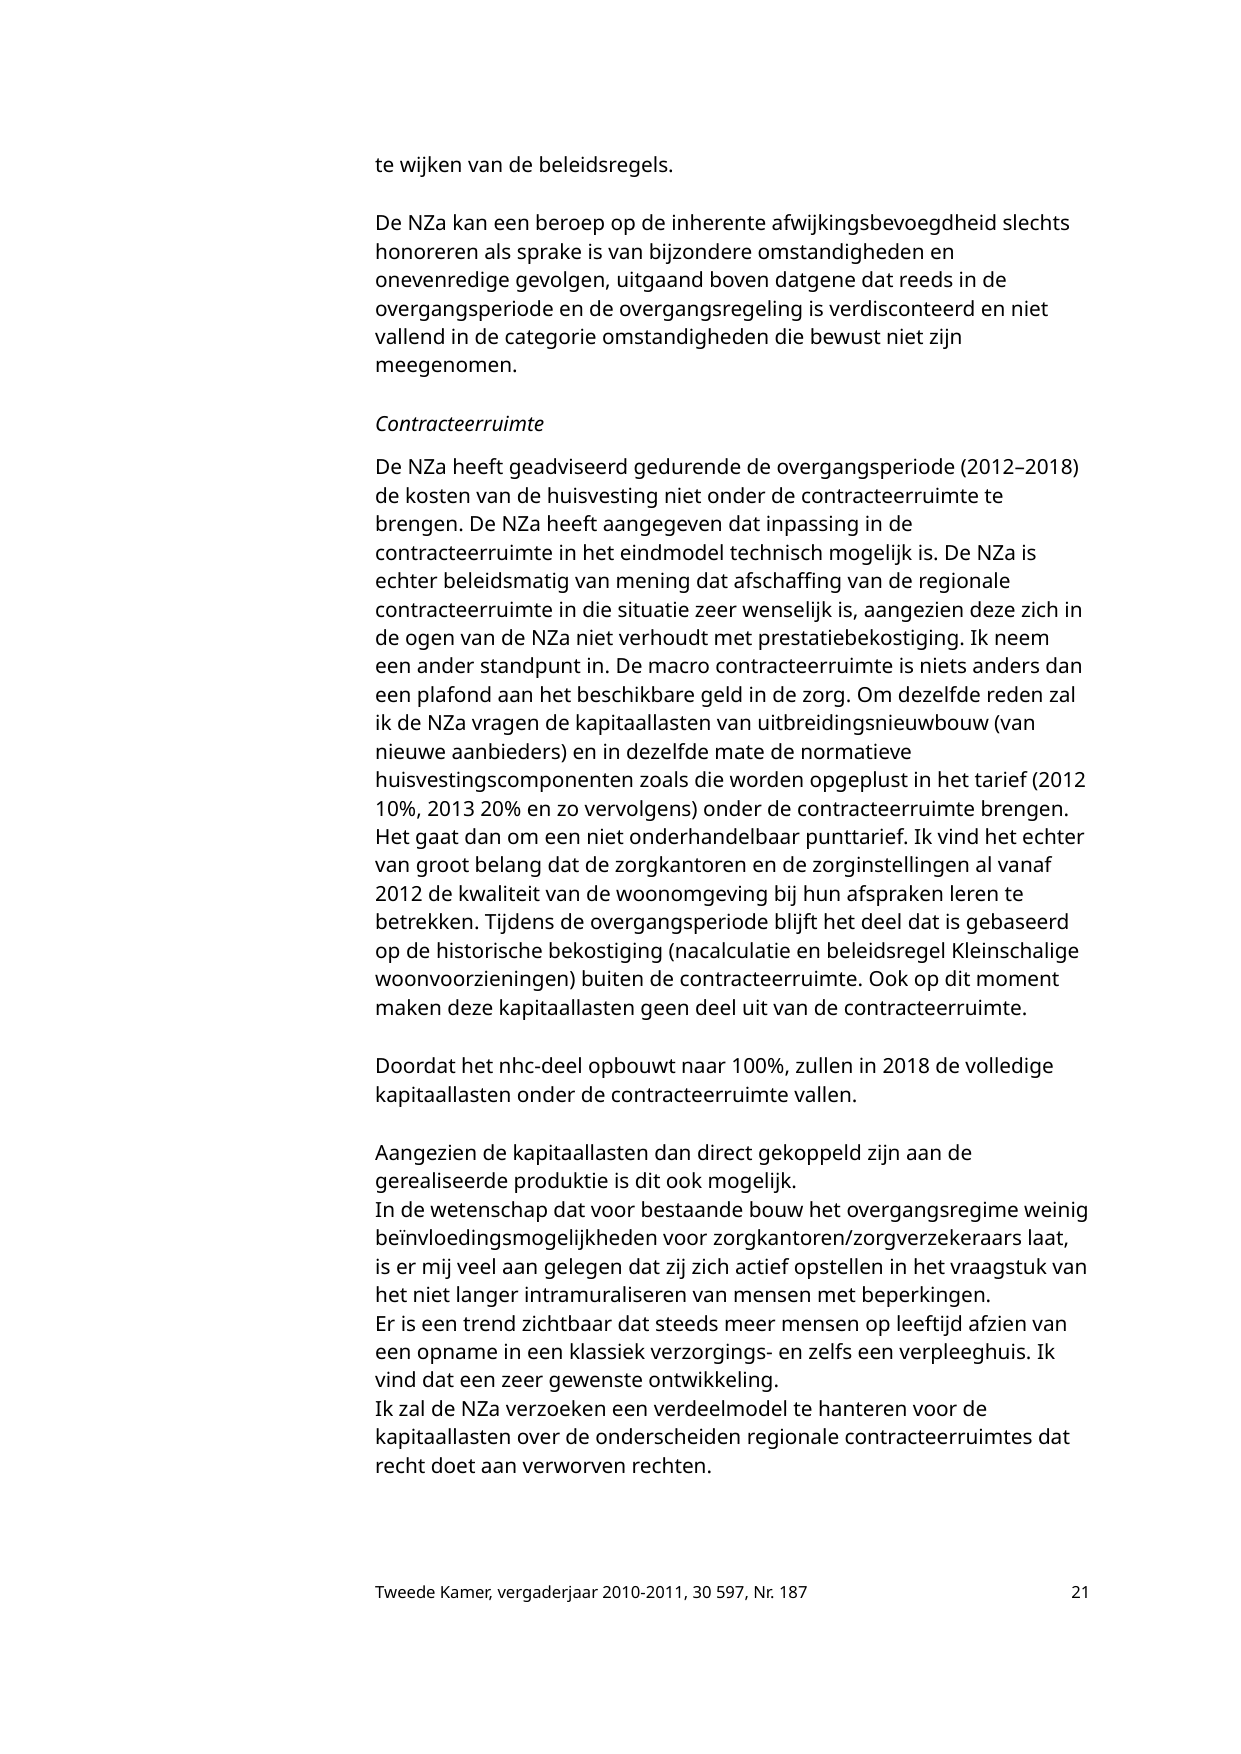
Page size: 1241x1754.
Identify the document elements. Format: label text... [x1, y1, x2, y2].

text te wijken van de beleidsregels. [375, 150, 1090, 178]
text Contracteerruimte [375, 409, 1090, 437]
text De NZa heeft geadviseerd gedurende de overgangsperiode (2012–2018) de kosten van de huisvesting niet onder de contracteerruimte te brengen. De NZa heeft aangegeven dat inpassing in de contracteerruimte in het eindmodel technisch mogelijk is. De NZa is echter beleidsmatig van mening dat afschaffing van de regionale contracteerruimte in die situatie zeer wenselijk is, aangezien deze zich in de ogen van de NZa niet verhoudt met prestatiebekostiging. Ik neem een ander standpunt in. De macro contracteerruimte is niets anders dan een plafond aan het beschikbare geld in de zorg. Om dezelfde reden zal ik de NZa vragen de kapitaallasten van uitbreidingsnieuwbouw (van nieuwe aanbieders) en in dezelfde mate de normatieve huisvestingscomponenten zoals die worden opgeplust in het tarief (2012 10%, 2013 20% en zo vervolgens) onder de contracteerruimte brengen. Het gaat dan om een niet onderhandelbaar punttarief. Ik vind het echter van groot belang dat de zorgkantoren en de zorginstellingen al vanaf 2012 de kwaliteit van de woonomgeving bij hun afspraken leren te betrekken. Tijdens de overgangsperiode blijft het deel dat is gebaseerd op de historische bekostiging (nacalculatie en beleidsregel Kleinschalige woonvoorzieningen) buiten de contracteerruimte. Ook op dit moment maken deze kapitaallasten geen deel uit van de contracteerruimte. [375, 452, 1090, 1021]
text Er is een trend zichtbaar dat steeds meer mensen op leeftijd afzien van een opname in een klassiek verzorgings- en zelfs een verpleeghuis. Ik vind dat een zeer gewenste ontwikkeling. [375, 1309, 1090, 1394]
text Doordat het nhc-deel opbouwt naar 100%, zullen in 2018 de volledige kapitaallasten onder de contracteerruimte vallen. [375, 1051, 1090, 1108]
text De NZa kan een beroep op de inherente afwijkingsbevoegdheid slechts honoreren als sprake is van bijzondere omstandigheden en onevenredige gevolgen, uitgaand boven datgene dat reeds in de overgangsperiode en de overgangsregeling is verdisconteerd en niet vallend in de categorie omstandigheden die bewust niet zijn meegenomen. [375, 208, 1090, 379]
text Aangezien de kapitaallasten dan direct gekoppeld zijn aan de gerealiseerde produktie is dit ook mogelijk. [375, 1138, 1090, 1195]
text Ik zal de NZa verzoeken een verdeelmodel te hanteren voor de kapitaallasten over de onderscheiden regionale contracteerruimtes dat recht doet aan verworven rechten. [375, 1394, 1090, 1479]
text In de wetenschap dat voor bestaande bouw het overgangsregime weinig beïnvloedingsmogelijkheden voor zorgkantoren/zorgverzekeraars laat, is er mij veel aan gelegen dat zij zich actief opstellen in het vraagstuk van het niet langer intramuraliseren van mensen met beperkingen. [375, 1195, 1090, 1309]
